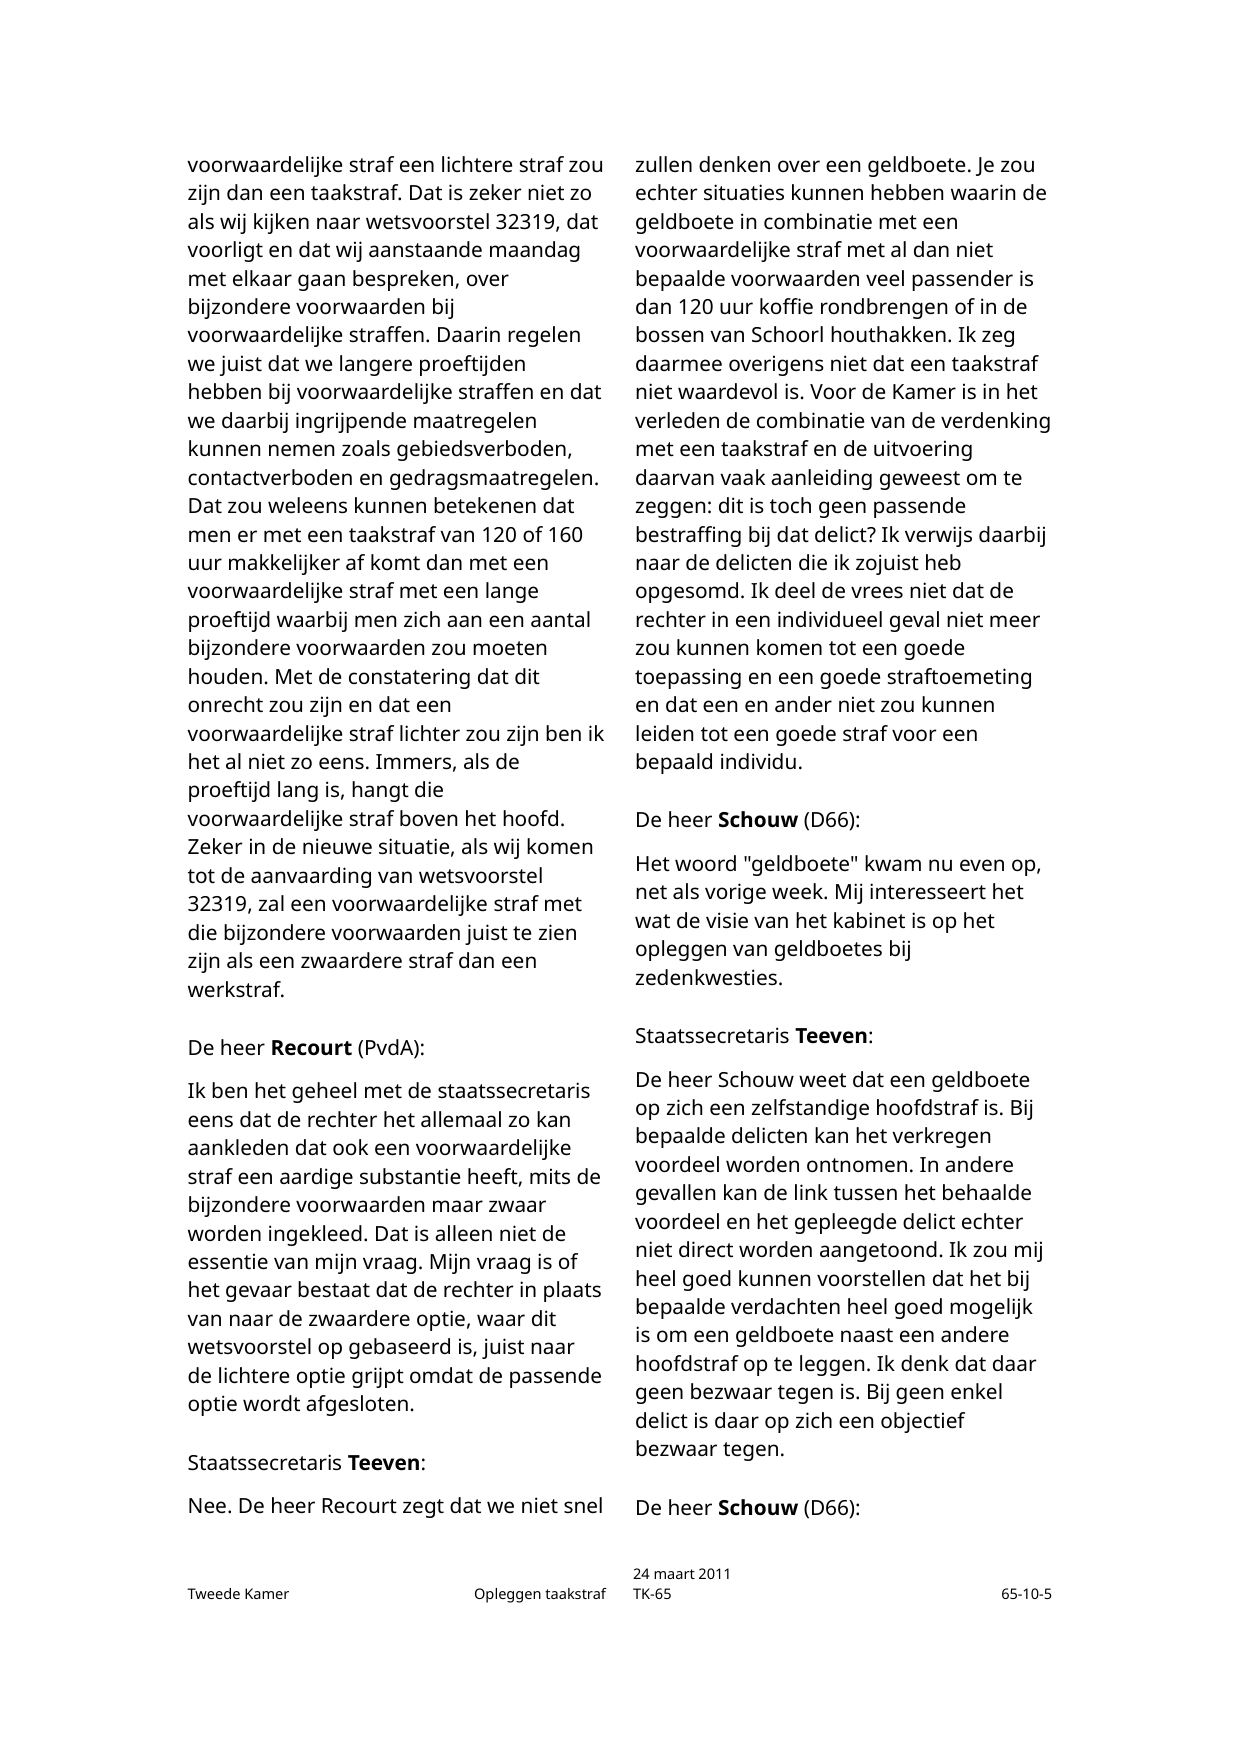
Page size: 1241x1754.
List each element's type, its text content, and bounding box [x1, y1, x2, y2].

text voorwaardelijke straf een lichtere straf zou zijn dan een taakstraf. Dat is zeker niet zo als wij kijken naar wetsvoorstel 32319, dat voorligt en dat wij aanstaande maandag met elkaar gaan bespreken, over bijzondere voorwaarden bij voorwaardelijke straffen. Daarin regelen we juist dat we langere proeftijden hebben bij voorwaardelijke straffen en dat we daarbij ingrijpende maatregelen kunnen nemen zoals gebiedsverboden, contactverboden en gedragsmaatregelen. Dat zou weleens kunnen betekenen dat men er met een taakstraf van 120 of 160 uur makkelijker af komt dan met een voorwaardelijke straf met een lange proeftijd waarbij men zich aan een aantal bijzondere voorwaarden zou moeten houden. Met de constatering dat dit onrecht zou zijn en dat een voorwaardelijke straf lichter zou zijn ben ik het al niet zo eens. Immers, als de proeftijd lang is, hangt die voorwaardelijke straf boven het hoofd. Zeker in de nieuwe situatie, als wij komen tot de aanvaarding van wetsvoorstel 32319, zal een voorwaardelijke straf met die bijzondere voorwaarden juist te zien zijn als een zwaardere straf dan een werkstraf. [187, 150, 605, 1003]
text De heer Schouw (D66): [635, 806, 1053, 834]
text Het woord "geldboete" kwam nu even op, net als vorige week. Mij interesseert het wat de visie van het kabinet is op het opleggen van geldboetes bij zedenkwesties. [635, 849, 1053, 991]
text De heer Schouw (D66): [635, 1493, 1053, 1521]
text Ik ben het geheel met de staatssecretaris eens dat de rechter het allemaal zo kan aankleden dat ook een voorwaardelijke straf een aardige substantie heeft, mits de bijzondere voorwaarden maar zwaar worden ingekleed. Dat is alleen niet de essentie van mijn vraag. Mijn vraag is of het gevaar bestaat dat de rechter in plaats van naar de zwaardere optie, waar dit wetsvoorstel op gebaseerd is, juist naar de lichtere optie grijpt omdat de passende optie wordt afgesloten. [187, 1077, 605, 1418]
text Nee. De heer Recourt zegt dat we niet snel [187, 1491, 605, 1520]
text Staatssecretaris Teeven: [635, 1021, 1053, 1050]
text De heer Recourt (PvdA): [187, 1033, 605, 1062]
text De heer Schouw weet dat een geldboete op zich een zelfstandige hoofdstraf is. Bij bepaalde delicten kan het verkregen voordeel worden ontnomen. In andere gevallen kan de link tussen het behaalde voordeel en het gepleegde delict echter niet direct worden aangetoond. Ik zou mij heel goed kunnen voorstellen dat het bij bepaalde verdachten heel goed mogelijk is om een geldboete naast een andere hoofdstraf op te leggen. Ik denk dat daar geen bezwaar tegen is. Bij geen enkel delict is daar op zich een objectief bezwaar tegen. [635, 1065, 1053, 1463]
text zullen denken over een geldboete. Je zou echter situaties kunnen hebben waarin de geldboete in combinatie met een voorwaardelijke straf met al dan niet bepaalde voorwaarden veel passender is dan 120 uur koffie rondbrengen of in de bossen van Schoorl houthakken. Ik zeg daarmee overigens niet dat een taakstraf niet waardevol is. Voor de Kamer is in het verleden de combinatie van de verdenking met een taakstraf en de uitvoering daarvan vaak aanleiding geweest om te zeggen: dit is toch geen passende bestraffing bij dat delict? Ik verwijs daarbij naar de delicten die ik zojuist heb opgesomd. Ik deel de vrees niet dat de rechter in een individueel geval niet meer zou kunnen komen tot een goede toepassing en een goede straftoemeting en dat een en ander niet zou kunnen leiden tot een goede straf voor een bepaald individu. [635, 150, 1053, 776]
text Staatssecretaris Teeven: [187, 1448, 605, 1476]
